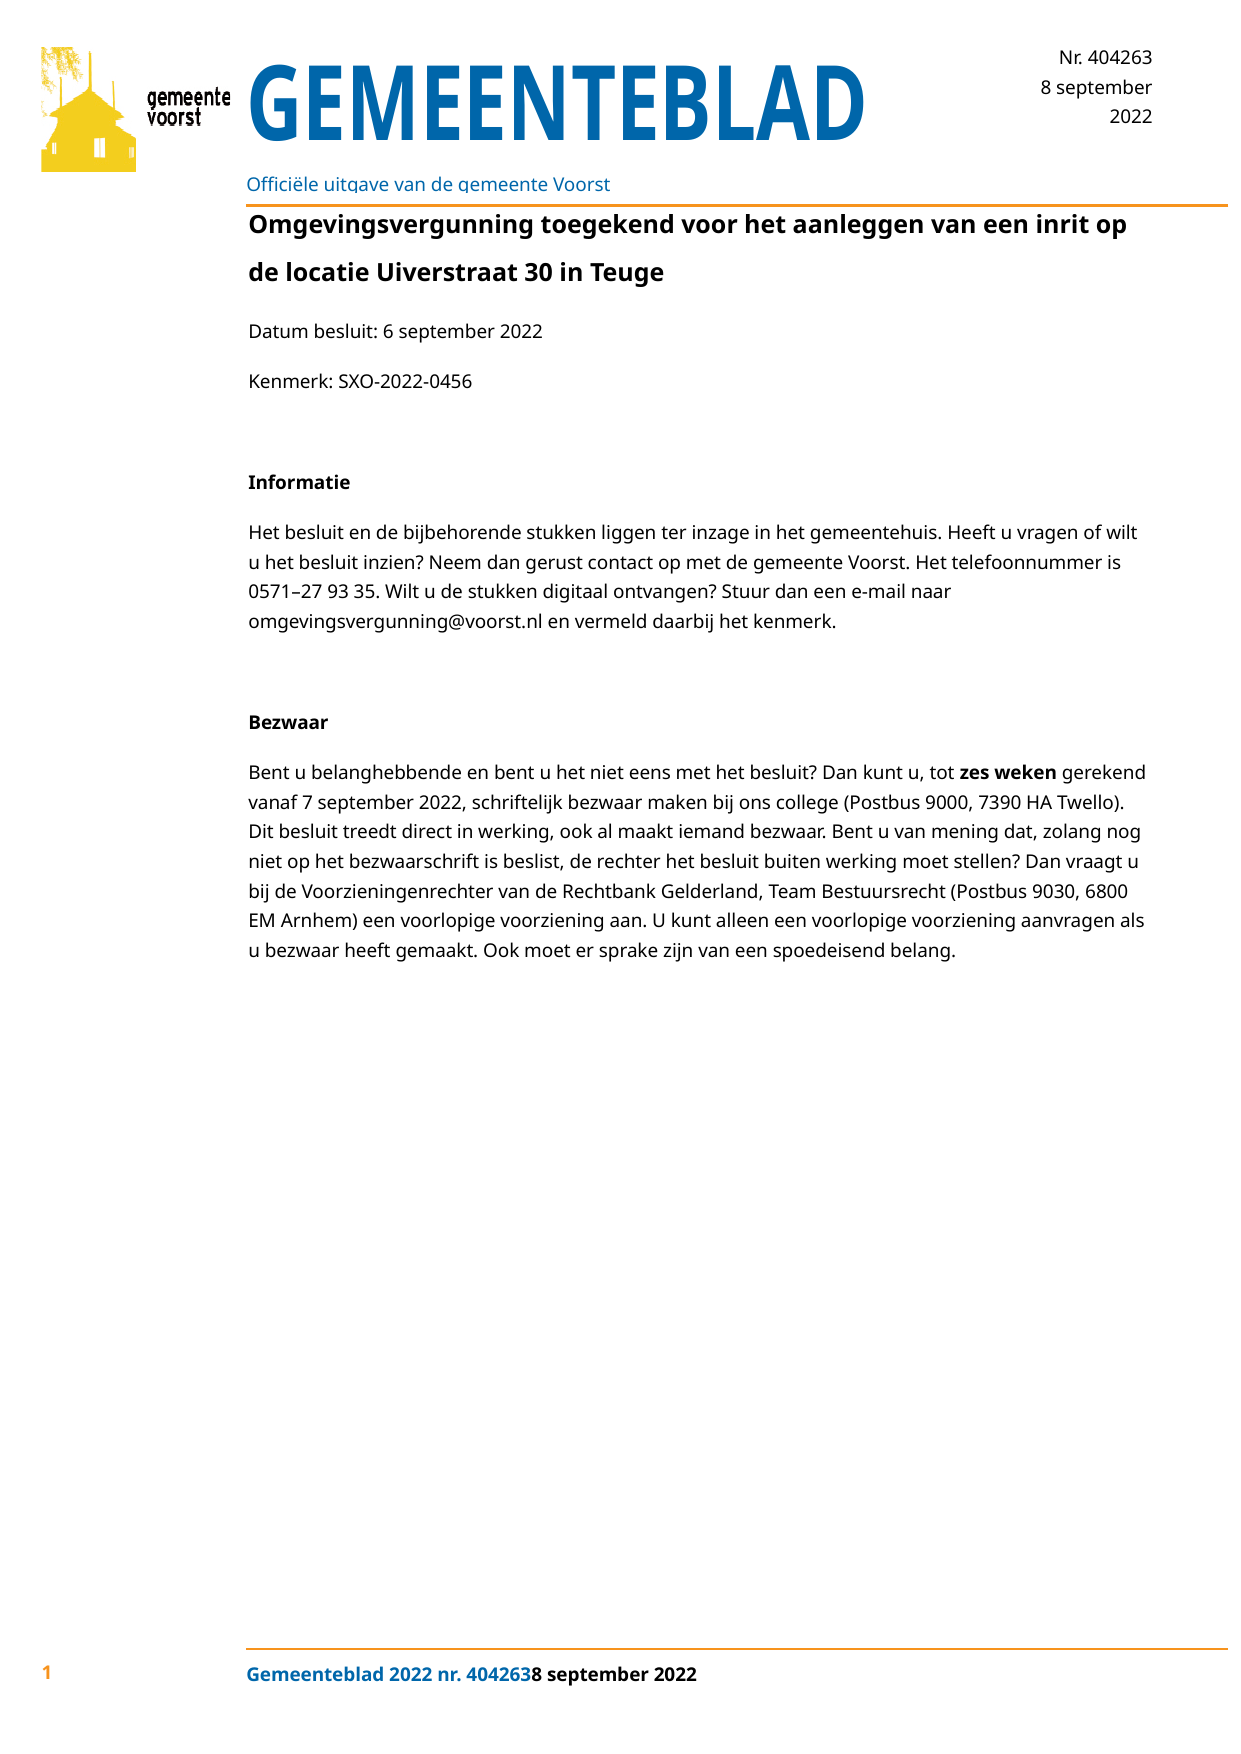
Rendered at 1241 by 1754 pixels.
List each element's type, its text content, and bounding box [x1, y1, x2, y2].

picture [41, 47, 231, 172]
text Informatie [248, 469, 1152, 495]
text Bezwaar [248, 709, 1152, 735]
text Omgevingsvergunning toegekend voor het aanleggen van een inrit op de locatie Uiverstraat 30 in Teuge [248, 207, 1152, 288]
text Het besluit en de bijbehorende stukken liggen ter inzage in het gemeentehuis. Heeft u vragen of wilt u het besluit inzien? Neem dan gerust contact op met de gemeente Voorst. Het telefoonnummer is 0571–27 93 35. Wilt u de stukken digitaal ontvangen? Stuur dan een e-mail naar omgevingsvergunning@voorst.nl en vermeld daarbij het kenmerk. [248, 519, 1152, 634]
text Bent u belanghebbende en bent u het niet eens met het besluit? Dan kunt u, tot zes weken gerekend vanaf 7 september 2022, schriftelijk bezwaar maken bij ons college (Postbus 9000, 7390 HA Twello). Dit besluit treedt direct in werking, ook al maakt iemand bezwaar. Bent u van mening dat, zolang nog niet op het bezwaarschrift is beslist, de rechter het besluit buiten werking moet stellen? Dan vraagt u bij de Voorzieningenrechter van de Rechtbank Gelderland, Team Bestuursrecht (Postbus 9030, 6800 EM Arnhem) een voorlopige voorziening aan. U kunt alleen een voorlopige voorziening aanvragen als u bezwaar heeft gemaakt. Ook moet er sprake zijn van een spoedeisend belang. [248, 759, 1152, 963]
text Datum besluit: 6 september 2022 [248, 318, 1152, 344]
text Kenmerk: SXO-2022-0456 [248, 368, 1152, 394]
